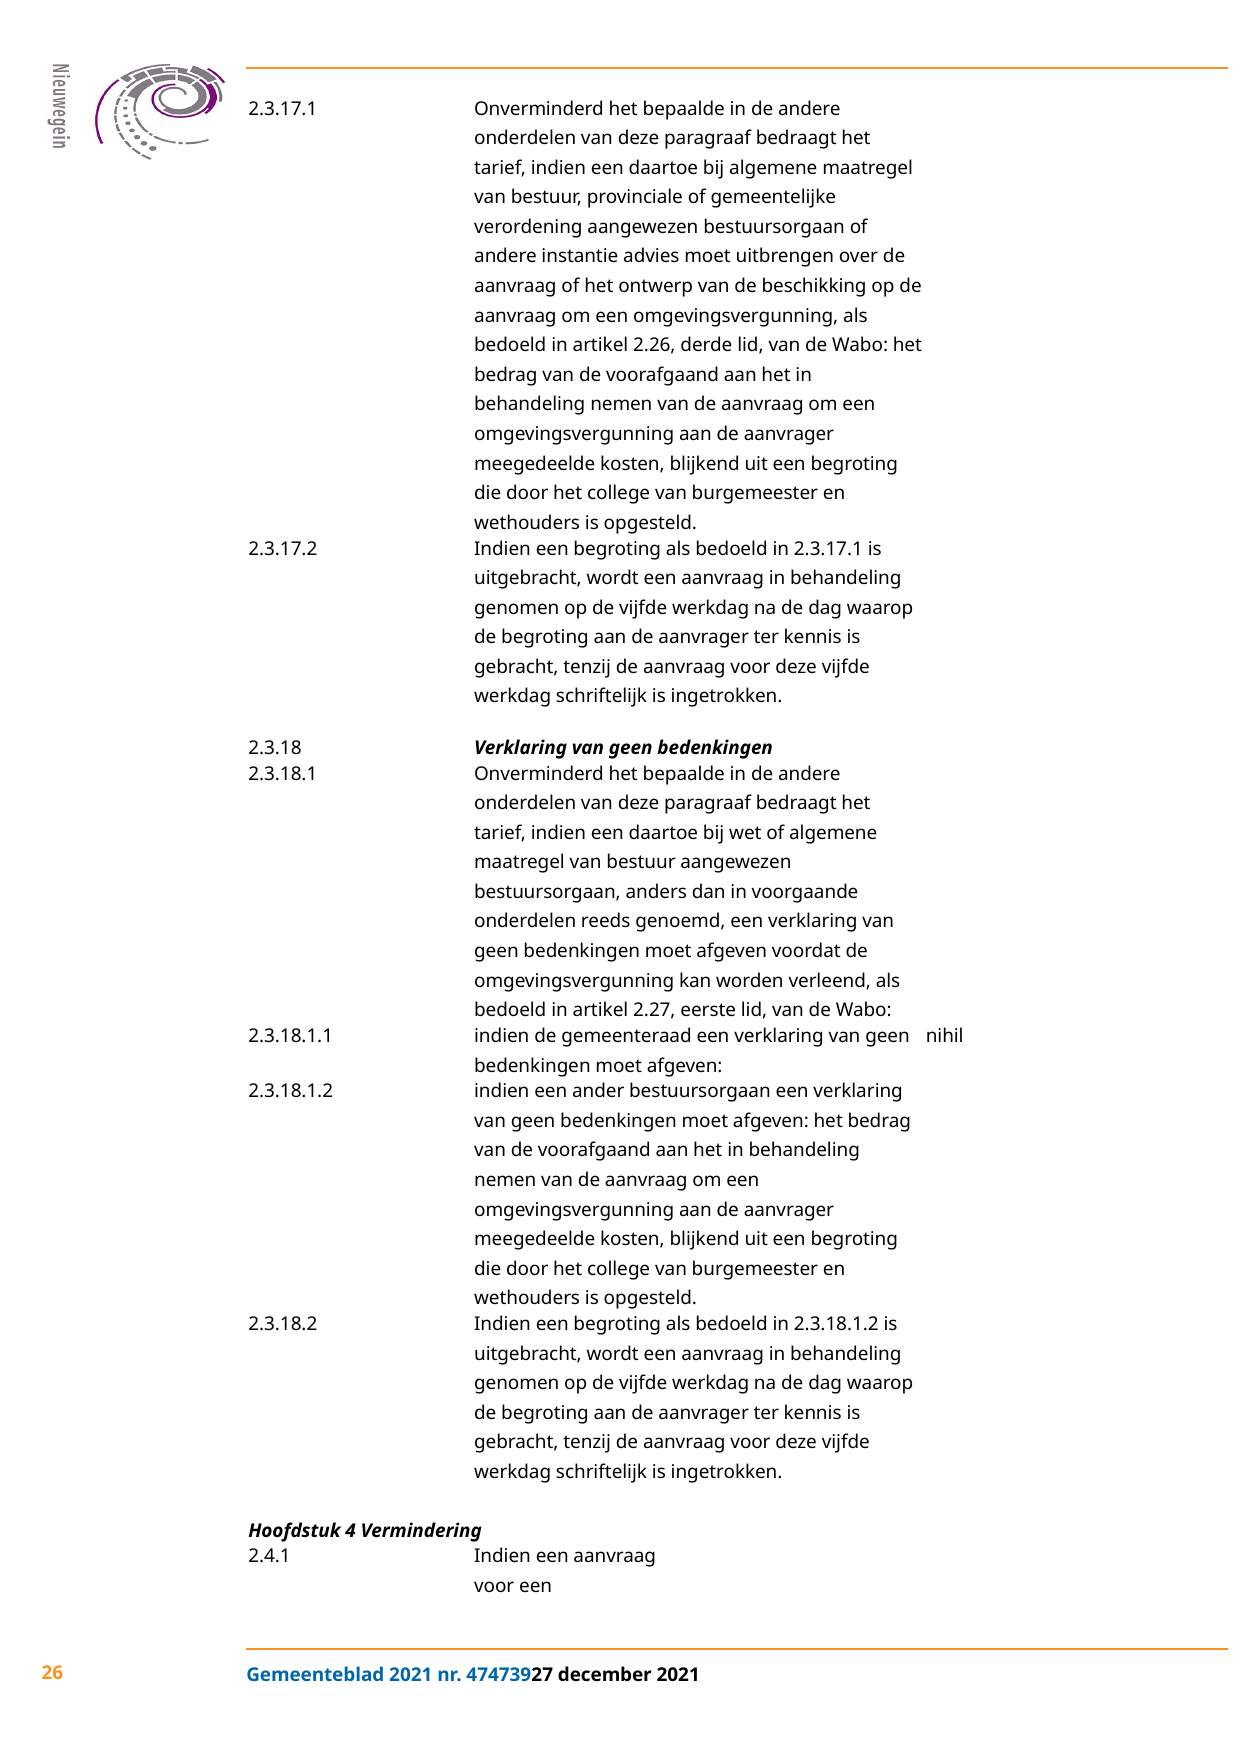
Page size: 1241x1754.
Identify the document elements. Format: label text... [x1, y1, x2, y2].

table_cell Onverminderd het bepaalde in de andere onderdelen van deze paragraaf bedraagt het tarief, indien een daartoe bij wet of algemene maatregel van bestuur aangewezen bestuursorgaan, anders dan in voorgaande onderdelen reeds genoemd, een verklaring van geen bedenkingen moet afgeven voordat de omgevingsvergunning kan worden verleend, als bedoeld in artikel 2.27, eerste lid, van de Wabo: [474, 760, 926, 1022]
table_cell 2.4.1 [248, 1543, 474, 1598]
table_cell Verklaring van geen bedenkingen [474, 734, 926, 760]
table_cell nihil [926, 1022, 1152, 1077]
table_cell [926, 734, 1152, 760]
table_cell 2.3.17.2 [248, 535, 474, 708]
table_cell indien een ander bestuursorgaan een verklaring van geen bedenkingen moet afgeven: het bedrag van de voorafgaand aan het in behandeling nemen van de aanvraag om een omgevingsvergunning aan de aanvrager meegedeelde kosten, blijkend uit een begroting die door het college van burgemeester en wethouders is opgesteld. [474, 1078, 926, 1310]
table_cell indien de gemeenteraad een verklaring van geen bedenkingen moet afgeven: [474, 1022, 926, 1077]
table_cell 2.3.17.1 [248, 95, 474, 535]
table_cell [248, 708, 474, 734]
picture [41, 47, 231, 172]
table_cell 2.3.18.1 [248, 760, 474, 1022]
table_cell [926, 1543, 1152, 1598]
table_cell [926, 535, 1152, 708]
table_cell Indien een begroting als bedoeld in 2.3.18.1.2 is uitgebracht, wordt een aanvraag in behandeling genomen op de vijfde werkdag na de dag waarop de begroting aan de aanvrager ter kennis is gebracht, tenzij de aanvraag voor deze vijfde werkdag schriftelijk is ingetrokken. [474, 1310, 926, 1484]
table_cell [926, 1310, 1152, 1484]
table_cell [474, 708, 926, 734]
table_cell [926, 760, 1152, 1022]
table_cell [926, 708, 1152, 734]
table_cell Onverminderd het bepaalde in de andere onderdelen van deze paragraaf bedraagt het tarief, indien een daartoe bij algemene maatregel van bestuur, provinciale of gemeentelijke verordening aangewezen bestuursorgaan of andere instantie advies moet uitbrengen over de aanvraag of het ontwerp van de beschikking op de aanvraag om een omgevingsvergunning, als bedoeld in artikel 2.26, derde lid, van de Wabo: het bedrag van de voorafgaand aan het in behandeling nemen van de aanvraag om een omgevingsvergunning aan de aanvrager meegedeelde kosten, blijkend uit een begroting die door het college van burgemeester en wethouders is opgesteld. [474, 95, 926, 535]
table_cell Indien een begroting als bedoeld in 2.3.17.1 is uitgebracht, wordt een aanvraag in behandeling genomen op de vijfde werkdag na de dag waarop de begroting aan de aanvrager ter kennis is gebracht, tenzij de aanvraag voor deze vijfde werkdag schriftelijk is ingetrokken. [474, 535, 926, 708]
table_cell 2.3.18.2 [248, 1310, 474, 1484]
table_header [700, 1517, 926, 1543]
table_header [926, 1517, 1152, 1543]
table_cell Indien een aanvraag voor een [474, 1543, 700, 1598]
table_cell [700, 1543, 926, 1598]
table_cell [926, 95, 1152, 535]
table_cell [926, 1078, 1152, 1310]
table_header Hoofdstuk 4 Vermindering [248, 1517, 700, 1543]
table_cell 2.3.18.1.1 [248, 1022, 474, 1077]
table_cell 2.3.18 [248, 734, 474, 760]
table_cell 2.3.18.1.2 [248, 1078, 474, 1310]
